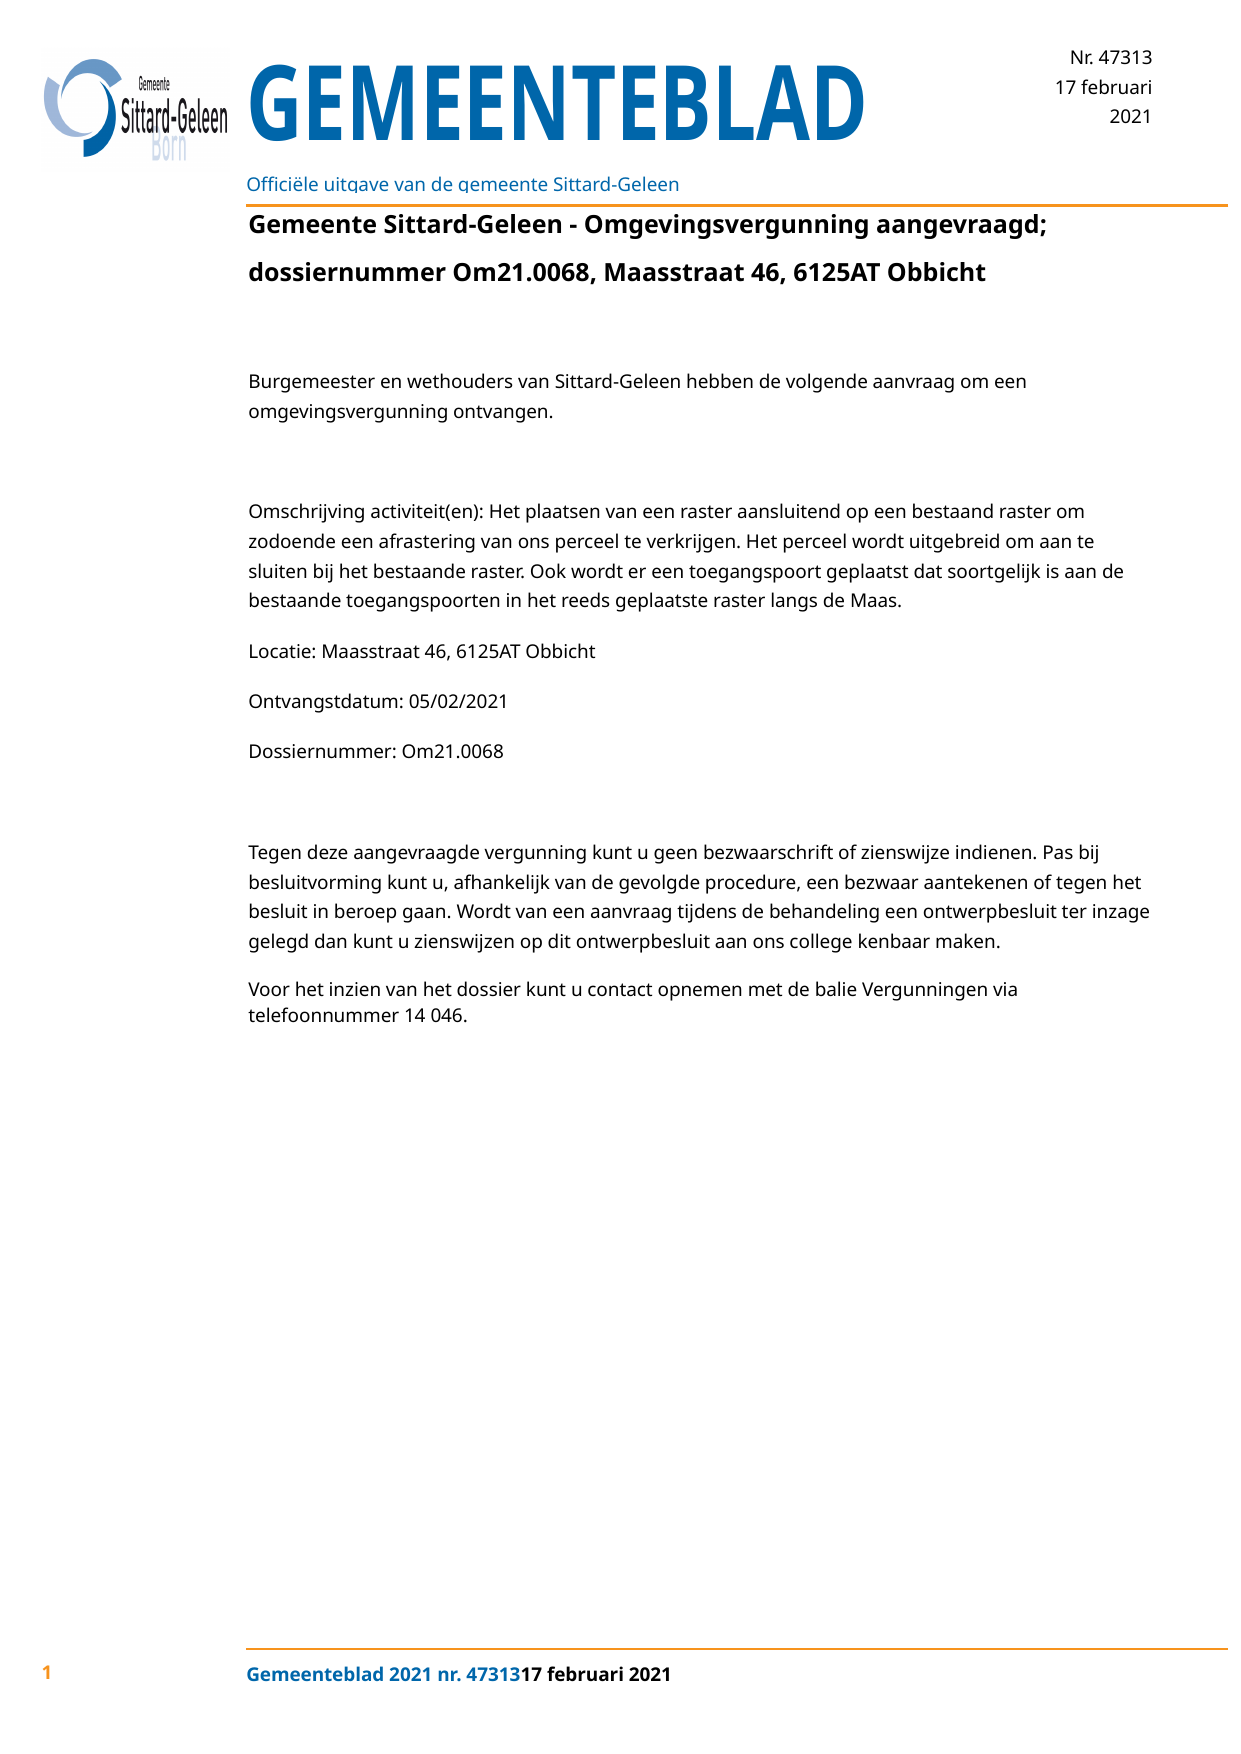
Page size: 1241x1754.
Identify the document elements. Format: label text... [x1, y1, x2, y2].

text Burgemeester en wethouders van Sittard-Geleen hebben de volgende aanvraag om een omgevingsvergunning ontvangen. [248, 368, 1152, 424]
picture [41, 47, 231, 172]
text Dossiernummer: Om21.0068 [248, 739, 1152, 764]
text Voor het inzien van het dossier kunt u contact opnemen met de balie Vergunningen via telefoonnummer 14 046. [248, 976, 1152, 1028]
text Ontvangstdatum: 05/02/2021 [248, 688, 1152, 714]
text Locatie: Maasstraat 46, 6125AT Obbicht [248, 638, 1152, 664]
text Tegen deze aangevraagde vergunning kunt u geen bezwaarschrift of zienswijze indienen. Pas bij besluitvorming kunt u, afhankelijk van de gevolgde procedure, een bezwaar aantekenen of tegen het besluit in beroep gaan. Wordt van een aanvraag tijdens de behandeling een ontwerpbesluit ter inzage gelegd dan kunt u zienswijzen op dit ontwerpbesluit aan ons college kenbaar maken. [248, 839, 1152, 954]
text Omschrijving activiteit(en): Het plaatsen van een raster aansluitend op een bestaand raster om zodoende een afrastering van ons perceel te verkrijgen. Het perceel wordt uitgebreid om aan te sluiten bij het bestaande raster. Ook wordt er een toegangspoort geplaatst dat soortgelijk is aan de bestaande toegangspoorten in het reeds geplaatste raster langs de Maas. [248, 499, 1152, 613]
text Gemeente Sittard-Geleen - Omgevingsvergunning aangevraagd; dossiernummer Om21.0068, Maasstraat 46, 6125AT Obbicht [248, 207, 1152, 288]
